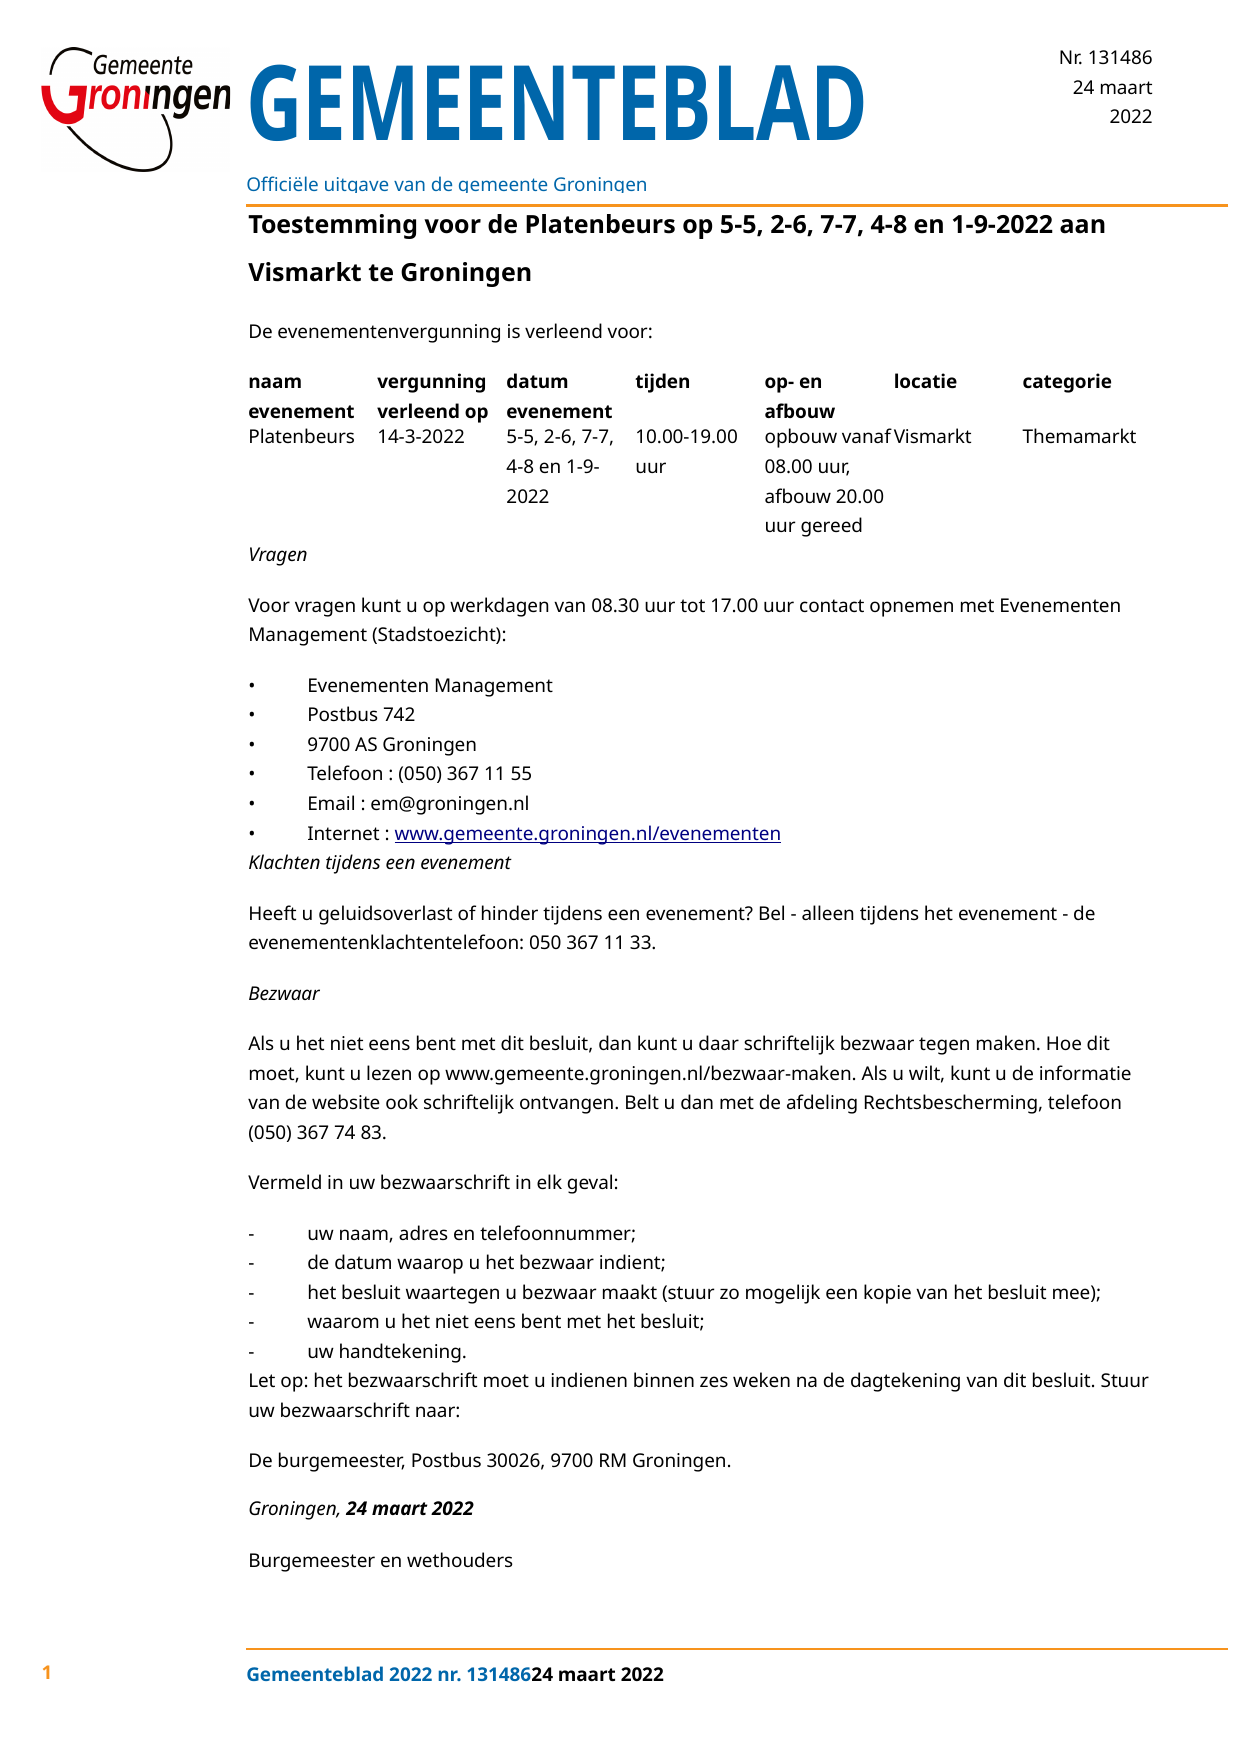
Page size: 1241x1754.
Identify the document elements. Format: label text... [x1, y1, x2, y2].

list Postbus 742 [248, 701, 1152, 727]
list uw naam, adres en telefoonnummer; [248, 1220, 1152, 1246]
text Klachten tijdens een evenement [248, 849, 1152, 875]
text Let op: het bezwaarschrift moet u indienen binnen zes weken na de dagtekening van dit besluit. Stuur uw bezwaarschrift naar: [248, 1368, 1152, 1423]
table_cell Platenbeurs [248, 424, 377, 538]
table_header datum evenement [506, 369, 635, 424]
list 9700 AS Groningen [248, 731, 1152, 757]
list waarom u het niet eens bent met het besluit; [248, 1308, 1152, 1334]
table_header op- en afbouw [764, 369, 893, 424]
list uw handtekening. [248, 1338, 1152, 1364]
table_header tijden [635, 369, 764, 424]
list het besluit waartegen u bezwaar maakt (stuur zo mogelijk een kopie van het besluit mee); [248, 1279, 1152, 1305]
text Toestemming voor de Platenbeurs op 5-5, 2-6, 7-7, 4-8 en 1-9-2022 aan Vismarkt te Groningen [248, 207, 1152, 288]
text Als u het niet eens bent met dit besluit, dan kunt u daar schriftelijk bezwaar tegen maken. Hoe dit moet, kunt u lezen op www.gemeente.groningen.nl/bezwaar-maken. Als u wilt, kunt u de informatie van de website ook schriftelijk ontvangen. Belt u dan met de afdeling Rechtsbescherming, telefoon (050) 367 74 83. [248, 1030, 1152, 1145]
table_header naam evenement [248, 369, 377, 424]
text Vragen [248, 541, 1152, 567]
list Telefoon : (050) 367 11 55 [248, 761, 1152, 786]
table_header locatie [894, 369, 1022, 424]
text Burgemeester en wethouders [248, 1547, 1152, 1573]
text De evenementenvergunning is verleend voor: [248, 318, 1152, 344]
table_header categorie [1023, 369, 1152, 424]
text Voor vragen kunt u op werkdagen van 08.30 uur tot 17.00 uur contact opnemen met Evenementen Management (Stadstoezicht): [248, 592, 1152, 647]
table_header vergunning verleend op [377, 369, 506, 424]
list Evenementen Management [248, 672, 1152, 698]
table_cell Vismarkt [894, 424, 1022, 538]
text Heeft u geluidsoverlast of hinder tijdens een evenement? Bel - alleen tijdens het evenement - de evenementenklachtentelefoon: 050 367 11 33. [248, 900, 1152, 955]
text Bezwaar [248, 980, 1152, 1006]
text De burgemeester, Postbus 30026, 9700 RM Groningen. [248, 1448, 1152, 1473]
list de datum waarop u het bezwaar indient; [248, 1249, 1152, 1275]
table_cell 14-3-2022 [377, 424, 506, 538]
table_cell opbouw vanaf 08.00 uur, afbouw 20.00 uur gereed [764, 424, 893, 538]
table_cell Themamarkt [1023, 424, 1152, 538]
picture [41, 47, 231, 172]
list Internet : www.gemeente.groningen.nl/evenementen [248, 820, 1152, 846]
text Vermeld in uw bezwaarschrift in elk geval: [248, 1169, 1152, 1195]
text Groningen, 24 maart 2022 [248, 1496, 1152, 1521]
table_cell 5-5, 2-6, 7-7, 4-8 en 1-9-2022 [506, 424, 635, 538]
list Email : em@groningen.nl [248, 790, 1152, 816]
table_cell 10.00-19.00 uur [635, 424, 764, 538]
